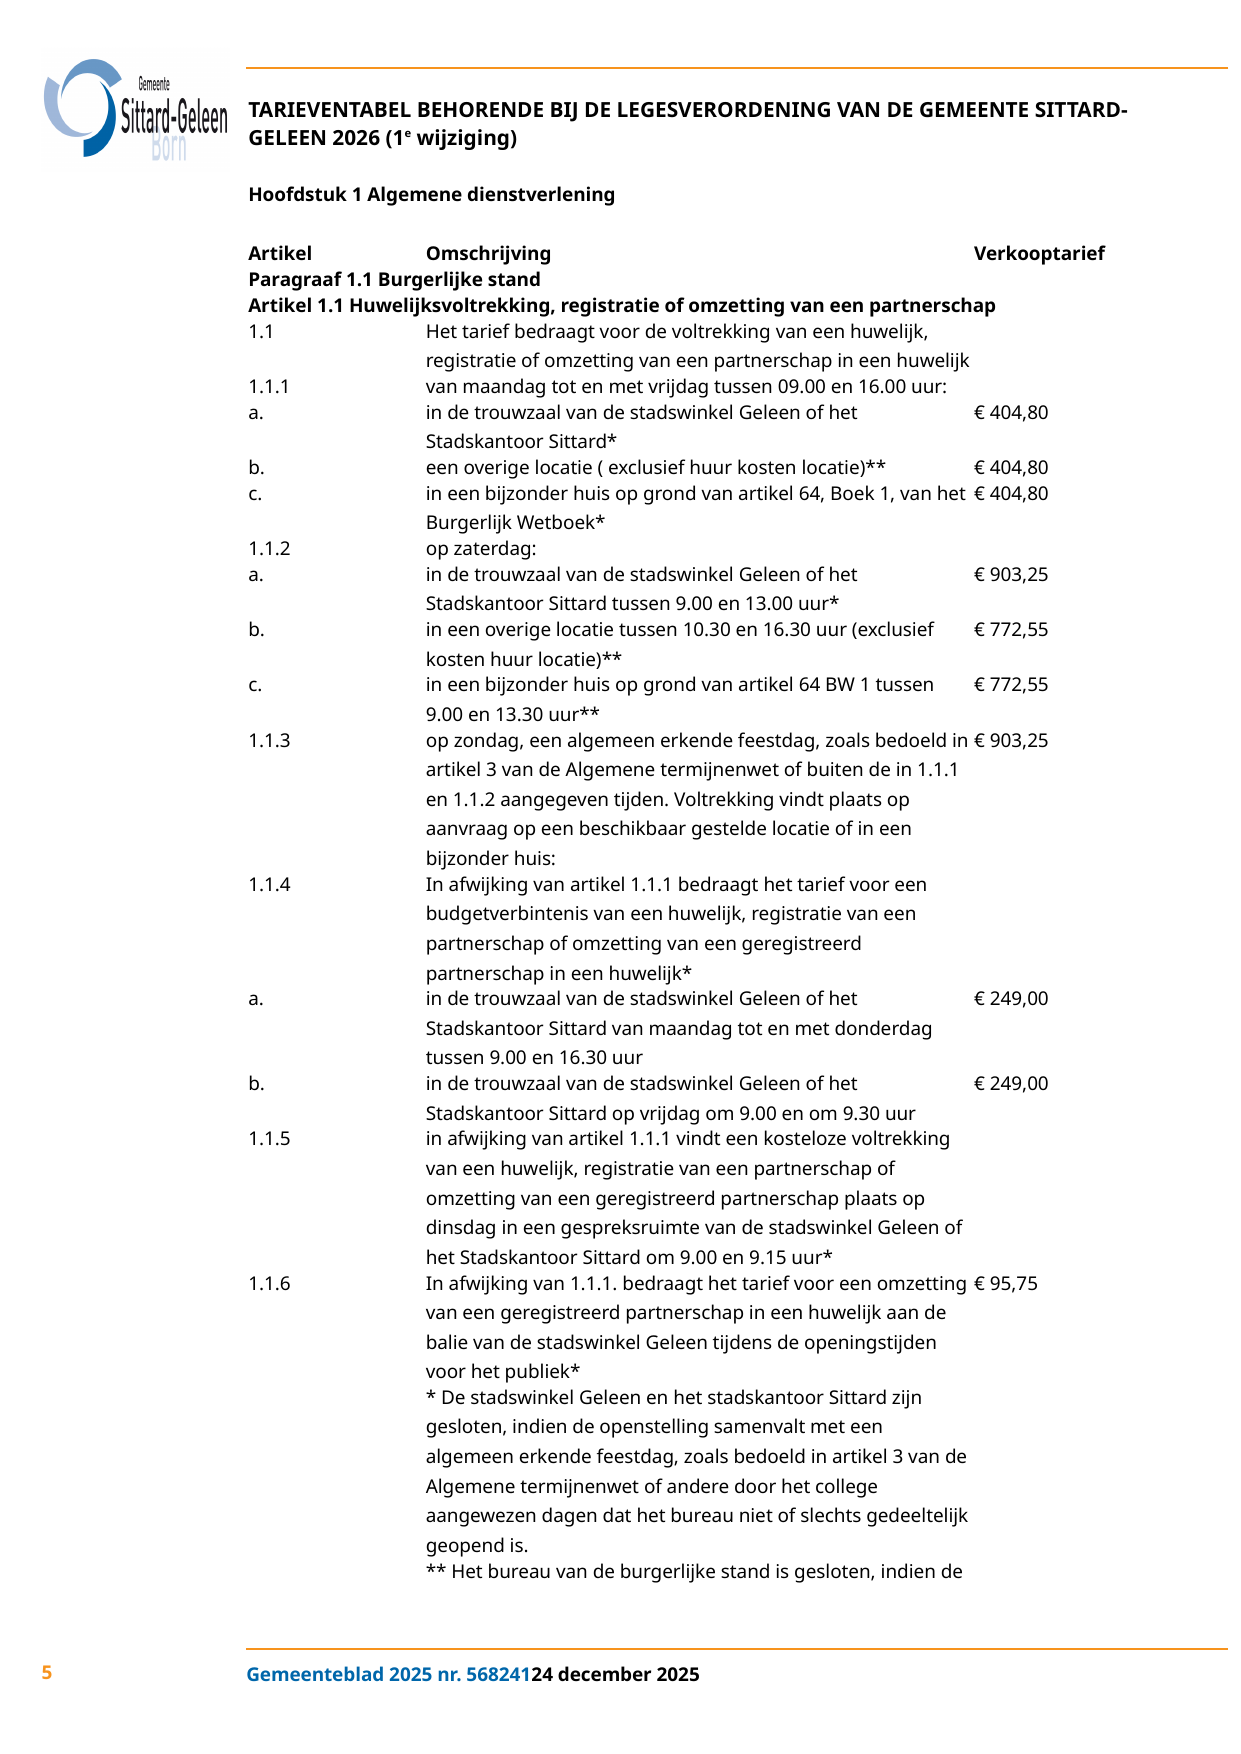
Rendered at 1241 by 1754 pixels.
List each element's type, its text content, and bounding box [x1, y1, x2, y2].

table_cell In afwijking van 1.1.1. bedraagt het tarief voor een omzetting van een geregistreerd partnerschap in een huwelijk aan de balie van de stadswinkel Geleen tijdens de openingstijden voor het publiek* [426, 1270, 974, 1384]
table_cell [974, 1558, 1152, 1583]
table_cell [248, 1558, 426, 1583]
table_cell Het tarief bedraagt voor de voltrekking van een huwelijk, registratie of omzetting van een partnerschap in een huwelijk [426, 318, 974, 373]
table_cell c. [248, 480, 426, 535]
table_cell € 95,75 [974, 1270, 1152, 1384]
text Hoofdstuk 1 Algemene dienstverlening [248, 181, 1152, 207]
table_cell 1.1.4 [248, 871, 426, 985]
table_cell [974, 1384, 1152, 1558]
table_cell b. [248, 454, 426, 480]
table_cell op zondag, een algemeen erkende feestdag, zoals bedoeld in artikel 3 van de Algemene termijnenwet of buiten de in 1.1.1 en 1.1.2 aangegeven tijden. Voltrekking vindt plaats op aanvraag op een beschikbaar gestelde locatie of in een bijzonder huis: [426, 727, 974, 871]
picture [41, 47, 231, 172]
text TARIEVENTABEL BEHORENDE BIJ DE LEGESVERORDENING VAN DE GEMEENTE SITTARD-GELEEN 2026 (1e wijziging) [248, 95, 1152, 152]
table_cell [974, 1126, 1152, 1270]
table_cell 1.1.6 [248, 1270, 426, 1384]
table_cell in afwijking van artikel 1.1.1 vindt een kosteloze voltrekking van een huwelijk, registratie van een partnerschap of omzetting van een geregistreerd partnerschap plaats op dinsdag in een gespreksruimte van de stadswinkel Geleen of het Stadskantoor Sittard om 9.00 en 9.15 uur* [426, 1126, 974, 1270]
table_cell in de trouwzaal van de stadswinkel Geleen of het Stadskantoor Sittard tussen 9.00 en 13.00 uur* [426, 561, 974, 616]
table_cell Artikel 1.1 Huwelijksvoltrekking, registratie of omzetting van een partnerschap [248, 292, 1152, 318]
table_cell ** Het bureau van de burgerlijke stand is gesloten, indien de [426, 1558, 974, 1583]
table_cell in de trouwzaal van de stadswinkel Geleen of het Stadskantoor Sittard van maandag tot en met donderdag tussen 9.00 en 16.30 uur [426, 985, 974, 1070]
table_cell 1.1.5 [248, 1126, 426, 1270]
table_header Artikel [248, 241, 426, 266]
table_cell [248, 1384, 426, 1558]
table_cell € 772,55 [974, 616, 1152, 672]
table_cell [974, 373, 1152, 399]
table_cell een overige locatie ( exclusief huur kosten locatie)** [426, 454, 974, 480]
table_cell € 903,25 [974, 727, 1152, 871]
table_cell 1.1.3 [248, 727, 426, 871]
table_cell 1.1.1 [248, 373, 426, 399]
table_cell € 404,80 [974, 454, 1152, 480]
table_cell c. [248, 672, 426, 727]
table_cell a. [248, 561, 426, 616]
table_cell € 903,25 [974, 561, 1152, 616]
table_cell op zaterdag: [426, 535, 974, 561]
table_cell a. [248, 399, 426, 454]
table_cell Paragraaf 1.1 Burgerlijke stand [248, 266, 1152, 292]
table_cell in een bijzonder huis op grond van artikel 64 BW 1 tussen 9.00 en 13.30 uur** [426, 672, 974, 727]
table_cell € 404,80 [974, 399, 1152, 454]
table_cell € 249,00 [974, 985, 1152, 1070]
table_cell [974, 318, 1152, 373]
table_cell [974, 535, 1152, 561]
table_cell in de trouwzaal van de stadswinkel Geleen of het Stadskantoor Sittard* [426, 399, 974, 454]
table_cell van maandag tot en met vrijdag tussen 09.00 en 16.00 uur: [426, 373, 974, 399]
table_cell b. [248, 1070, 426, 1126]
table_cell * De stadswinkel Geleen en het stadskantoor Sittard zijn gesloten, indien de openstelling samenvalt met een algemeen erkende feestdag, zoals bedoeld in artikel 3 van de Algemene termijnenwet of andere door het college aangewezen dagen dat het bureau niet of slechts gedeeltelijk geopend is. [426, 1384, 974, 1558]
table_cell € 404,80 [974, 480, 1152, 535]
table_cell 1.1.2 [248, 535, 426, 561]
table_cell € 249,00 [974, 1070, 1152, 1126]
table_cell a. [248, 985, 426, 1070]
table_header Verkooptarief [974, 241, 1152, 266]
table_cell In afwijking van artikel 1.1.1 bedraagt het tarief voor een budgetverbintenis van een huwelijk, registratie van een partnerschap of omzetting van een geregistreerd partnerschap in een huwelijk* [426, 871, 974, 985]
table_cell b. [248, 616, 426, 672]
table_cell in de trouwzaal van de stadswinkel Geleen of het Stadskantoor Sittard op vrijdag om 9.00 en om 9.30 uur [426, 1070, 974, 1126]
table_cell [974, 871, 1152, 985]
table_cell in een bijzonder huis op grond van artikel 64, Boek 1, van het Burgerlijk Wetboek* [426, 480, 974, 535]
table_cell € 772,55 [974, 672, 1152, 727]
table_cell 1.1 [248, 318, 426, 373]
table_header Omschrijving [426, 241, 974, 266]
table_cell in een overige locatie tussen 10.30 en 16.30 uur (exclusief kosten huur locatie)** [426, 616, 974, 672]
